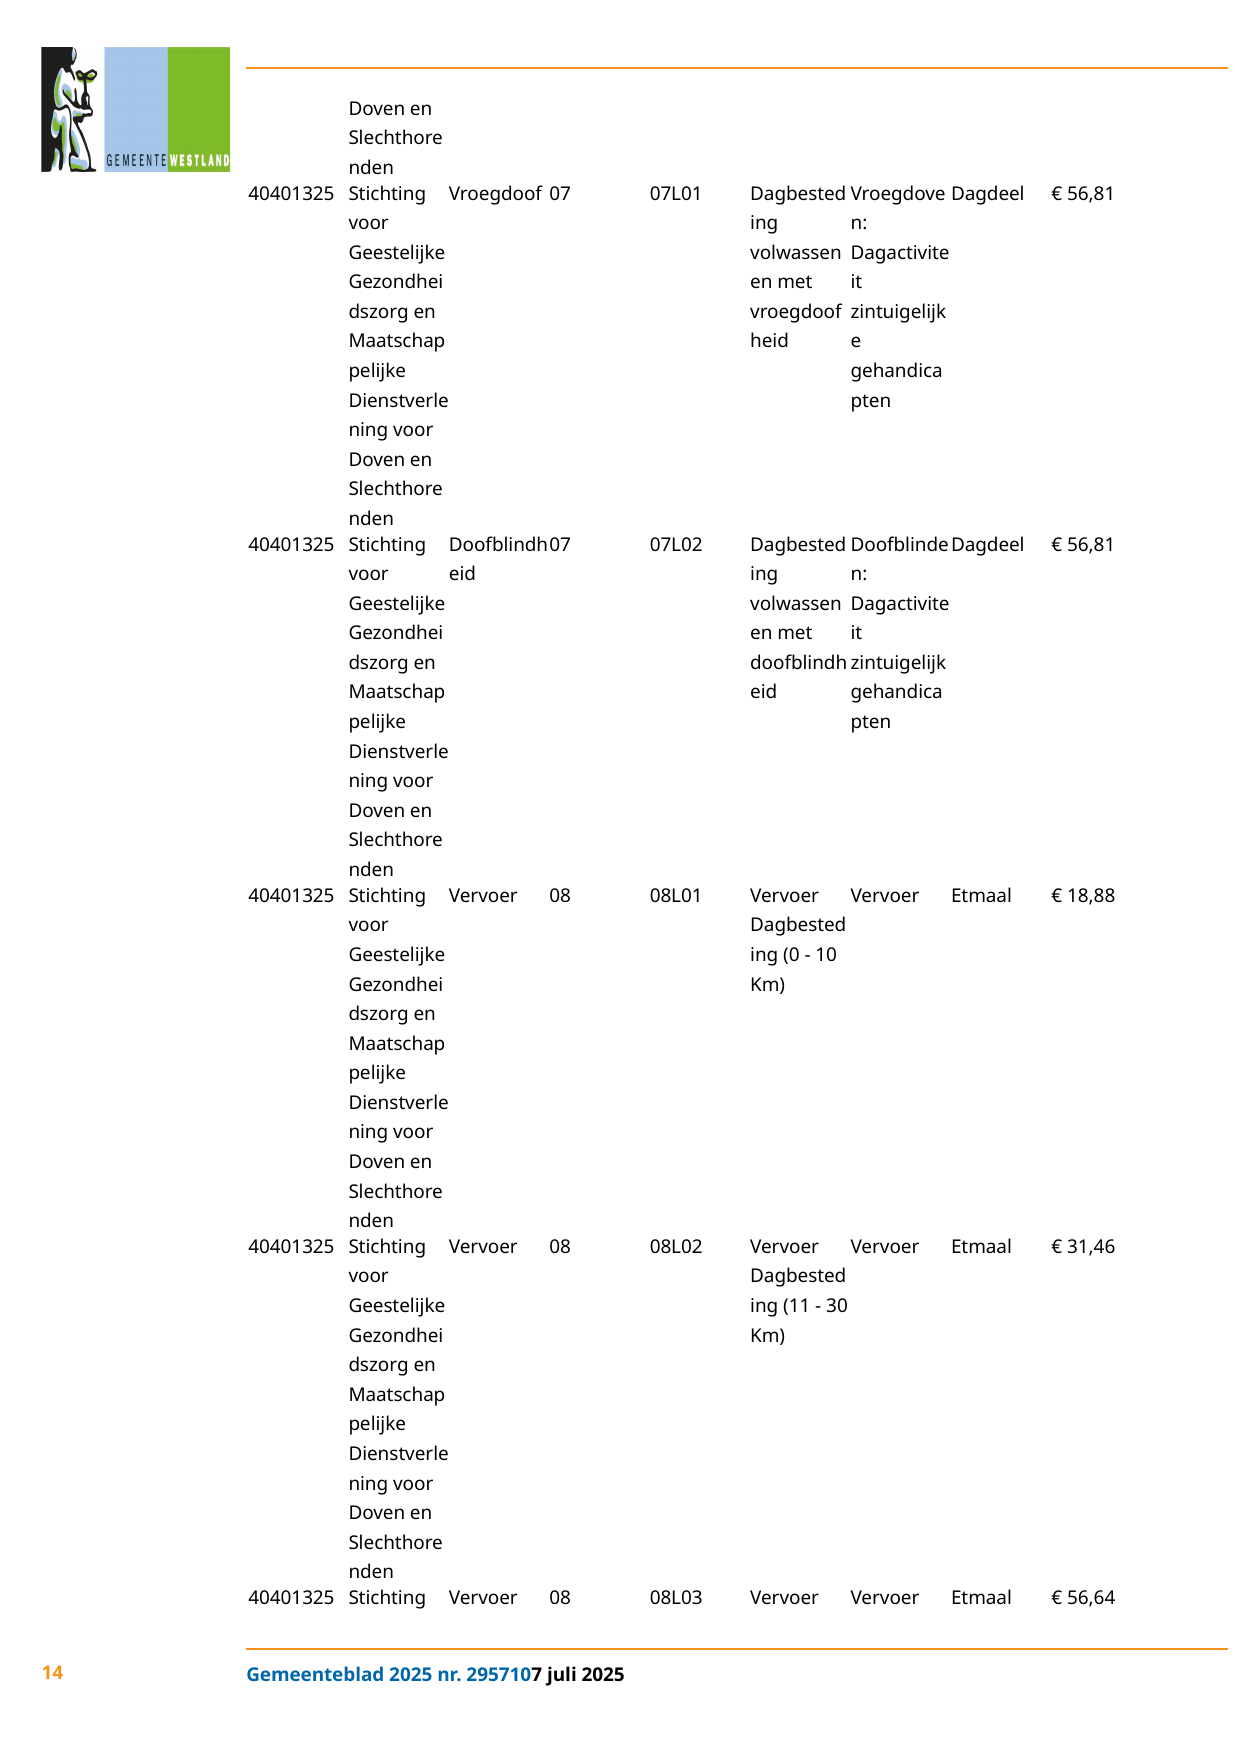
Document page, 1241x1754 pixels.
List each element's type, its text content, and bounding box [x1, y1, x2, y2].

table_cell Dagdeel [951, 531, 1051, 882]
table_cell [449, 95, 549, 180]
table_cell € 56,64 [1051, 1584, 1152, 1610]
table_cell [549, 95, 649, 180]
table_cell Vervoer [449, 882, 549, 1233]
table_cell Etmaal [951, 1584, 1051, 1610]
table_cell [248, 95, 348, 180]
table_cell 07 [549, 180, 649, 531]
table_cell € 56,81 [1051, 180, 1152, 531]
picture [41, 47, 231, 172]
table_cell 07L02 [650, 531, 750, 882]
table_cell Vervoer [850, 882, 951, 1233]
table_cell Doven en Slechthorenden [348, 95, 449, 180]
table_cell 08 [549, 1584, 649, 1610]
table_cell 40401325 [248, 1233, 348, 1584]
table_cell 40401325 [248, 180, 348, 531]
table_cell Dagbesteding volwassenen met vroegdoofheid [750, 180, 850, 531]
table_cell Etmaal [951, 1233, 1051, 1584]
table_cell [850, 95, 951, 180]
table_cell 08L01 [650, 882, 750, 1233]
table_cell Stichting [348, 1584, 449, 1610]
table_cell 40401325 [248, 1584, 348, 1610]
table_cell Vervoer [850, 1233, 951, 1584]
table_cell [650, 95, 750, 180]
table_cell € 18,88 [1051, 882, 1152, 1233]
table_cell [1051, 95, 1152, 180]
table_cell 08L02 [650, 1233, 750, 1584]
table_cell Dagbesteding volwassenen met doofblindheid [750, 531, 850, 882]
table_cell Vervoer [449, 1233, 549, 1584]
table_cell Stichting voor Geestelijke Gezondheidszorg en Maatschappelijke Dienstverlening voor Doven en Slechthorenden [348, 882, 449, 1233]
table_cell Stichting voor Geestelijke Gezondheidszorg en Maatschappelijke Dienstverlening voor Doven en Slechthorenden [348, 531, 449, 882]
table_cell Vroegdoven: Dagactiviteit zintuigelijke gehandicapten [850, 180, 951, 531]
table_cell Etmaal [951, 882, 1051, 1233]
table_cell 40401325 [248, 531, 348, 882]
table_cell Vervoer [449, 1584, 549, 1610]
table_cell Vervoer Dagbesteding (0 - 10 Km) [750, 882, 850, 1233]
table_cell Stichting voor Geestelijke Gezondheidszorg en Maatschappelijke Dienstverlening voor Doven en Slechthorenden [348, 1233, 449, 1584]
table_cell 08L03 [650, 1584, 750, 1610]
table_cell 08 [549, 882, 649, 1233]
table_cell € 31,46 [1051, 1233, 1152, 1584]
table_cell Vervoer Dagbesteding (11 - 30 Km) [750, 1233, 850, 1584]
table_cell € 56,81 [1051, 531, 1152, 882]
table_cell Doofblindheid [449, 531, 549, 882]
table_cell Vervoer [750, 1584, 850, 1610]
table_cell 07L01 [650, 180, 750, 531]
table_cell 08 [549, 1233, 649, 1584]
table_cell Dagdeel [951, 180, 1051, 531]
table_cell [750, 95, 850, 180]
table_cell 07 [549, 531, 649, 882]
table_cell Vervoer [850, 1584, 951, 1610]
table_cell Doofblinden: Dagactiviteit zintuigelijk gehandicapten [850, 531, 951, 882]
table_cell 40401325 [248, 882, 348, 1233]
table_cell [951, 95, 1051, 180]
table_cell Vroegdoof [449, 180, 549, 531]
table_cell Stichting voor Geestelijke Gezondheidszorg en Maatschappelijke Dienstverlening voor Doven en Slechthorenden [348, 180, 449, 531]
